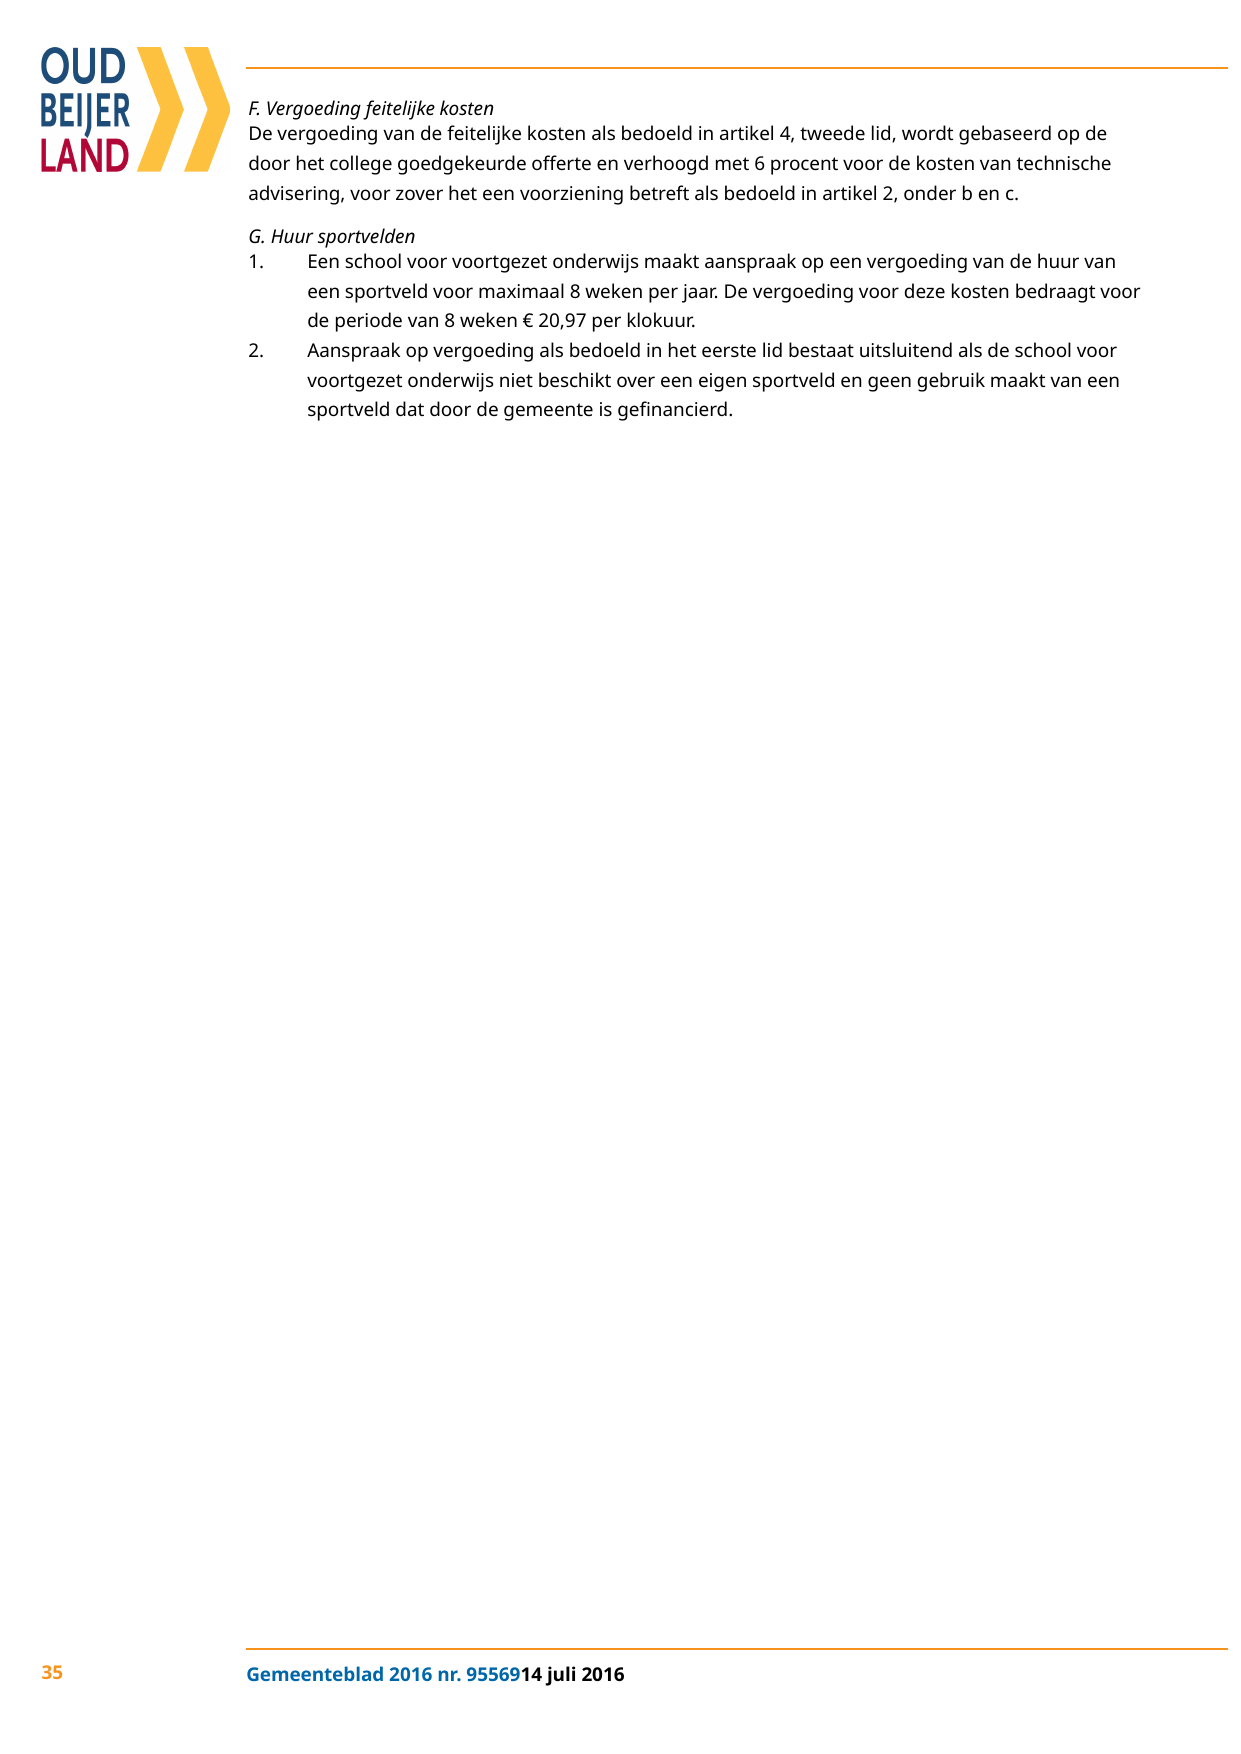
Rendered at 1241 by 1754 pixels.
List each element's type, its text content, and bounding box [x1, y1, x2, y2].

list Een school voor voortgezet onderwijs maakt aanspraak op een vergoeding van de huur van een sportveld voor maximaal 8 weken per jaar. De vergoeding voor deze kosten bedraagt voor de periode van 8 weken € 20,97 per klokuur. [248, 248, 1152, 333]
text De vergoeding van de feitelijke kosten als bedoeld in artikel 4, tweede lid, wordt gebaseerd op de door het college goedgekeurde offerte en verhoogd met 6 procent voor de kosten van technische advisering, voor zover het een voorziening betreft als bedoeld in artikel 2, onder b en c. [248, 121, 1152, 205]
text F. Vergoeding feitelijke kosten [248, 95, 1152, 121]
list Aanspraak op vergoeding als bedoeld in het eerste lid bestaat uitsluitend als de school voor voortgezet onderwijs niet beschikt over een eigen sportveld en geen gebruik maakt van een sportveld dat door de gemeente is gefinancierd. [248, 337, 1152, 422]
text G. Huur sportvelden [248, 223, 1152, 248]
picture [41, 47, 231, 172]
